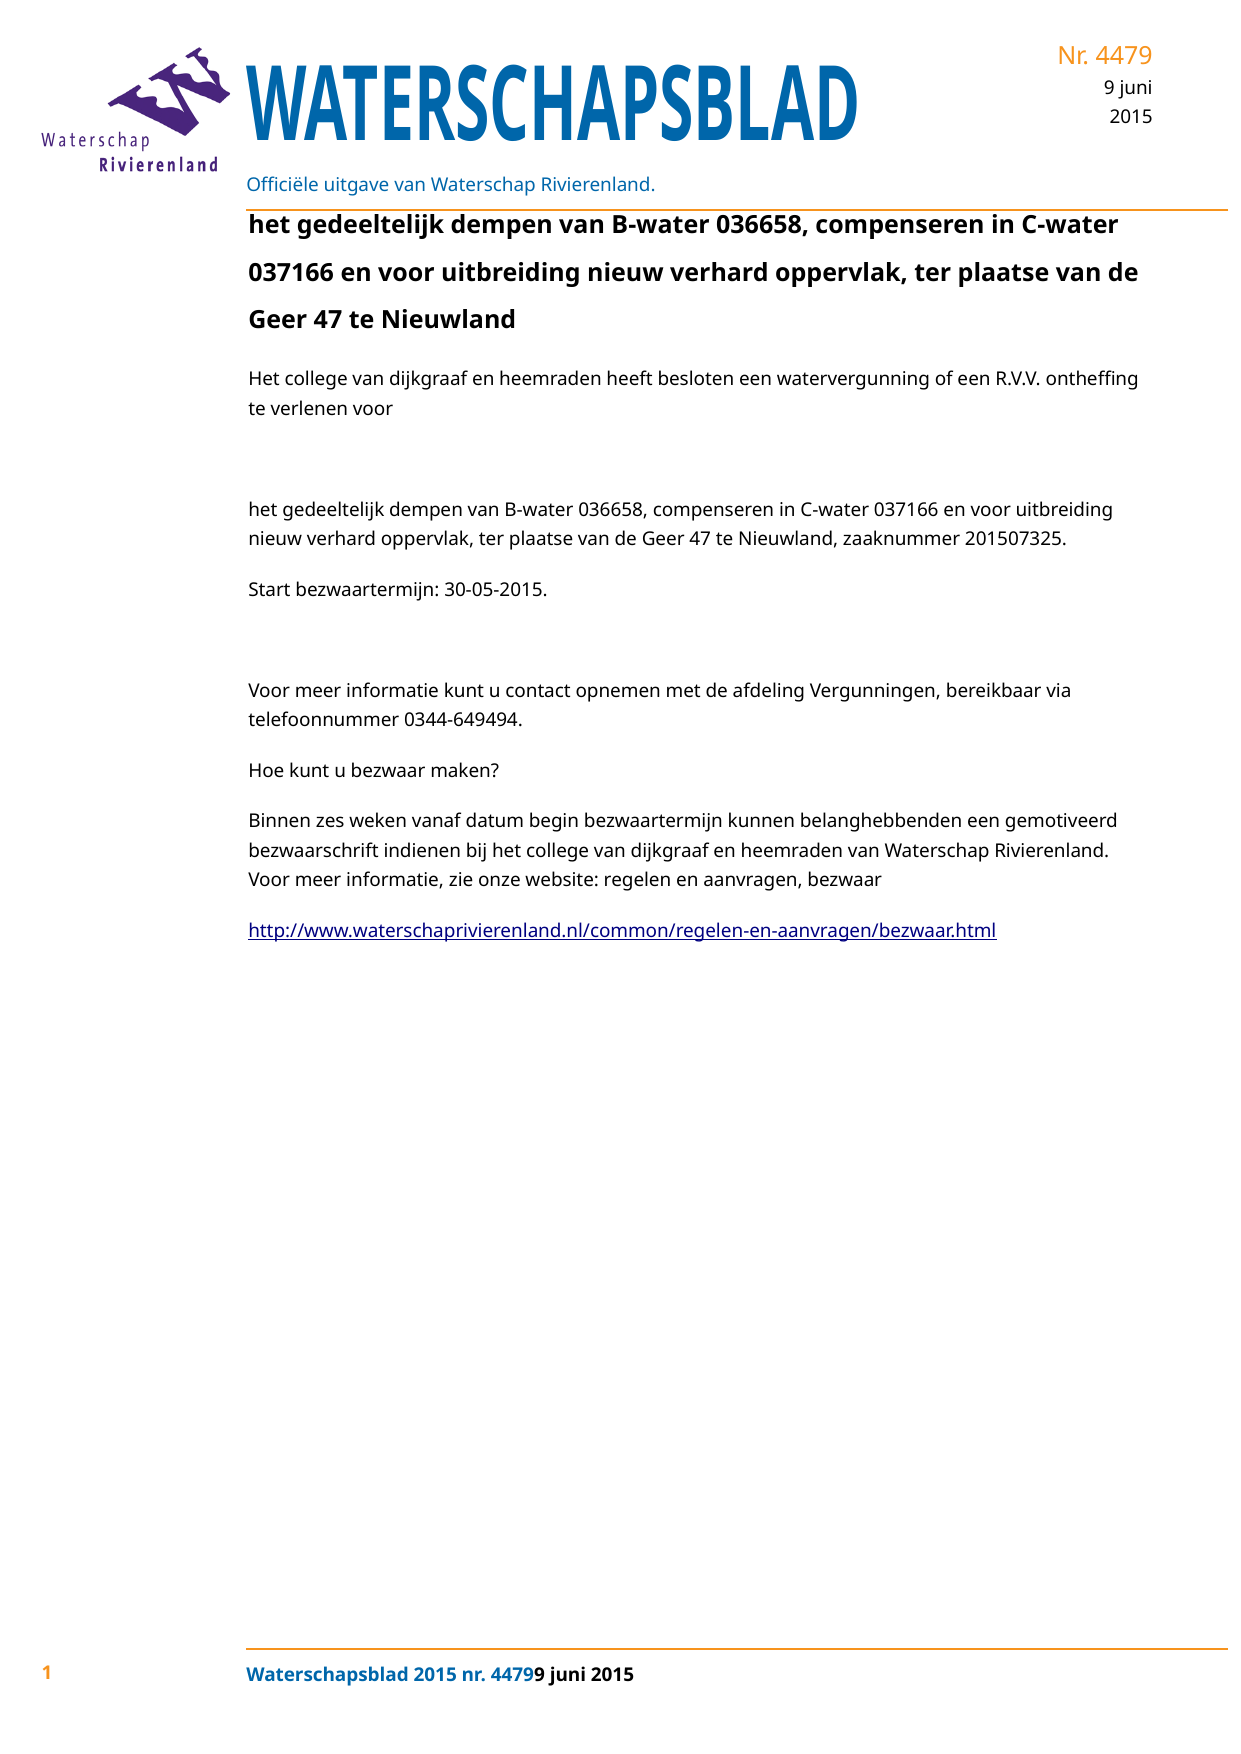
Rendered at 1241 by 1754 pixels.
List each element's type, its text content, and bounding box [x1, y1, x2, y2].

text Binnen zes weken vanaf datum begin bezwaartermijn kunnen belanghebbenden een gemotiveerd bezwaarschrift indienen bij het college van dijkgraaf en heemraden van Waterschap Rivierenland. Voor meer informatie, zie onze website: regelen en aanvragen, bezwaar [248, 807, 1152, 892]
text het gedeeltelijk dempen van B-water 036658, compenseren in C-water 037166 en voor uitbreiding nieuw verhard oppervlak, ter plaatse van de Geer 47 te Nieuwland, zaaknummer 201507325. [248, 496, 1152, 551]
text Hoe kunt u bezwaar maken? [248, 757, 1152, 782]
text het gedeeltelijk dempen van B-water 036658, compenseren in C-water 037166 en voor uitbreiding nieuw verhard oppervlak, ter plaatse van de Geer 47 te Nieuwland [248, 211, 1152, 336]
text Voor meer informatie kunt u contact opnemen met de afdeling Vergunningen, bereikbaar via telefoonnummer 0344-649494. [248, 677, 1152, 732]
text Start bezwaartermijn: 30-05-2015. [248, 576, 1152, 602]
picture [41, 47, 231, 172]
text Het college van dijkgraaf en heemraden heeft besloten een watervergunning of een R.V.V. ontheffing te verlenen voor [248, 366, 1152, 421]
text http://www.waterschaprivierenland.nl/common/regelen-en-aanvragen/bezwaar.html [248, 917, 1152, 942]
